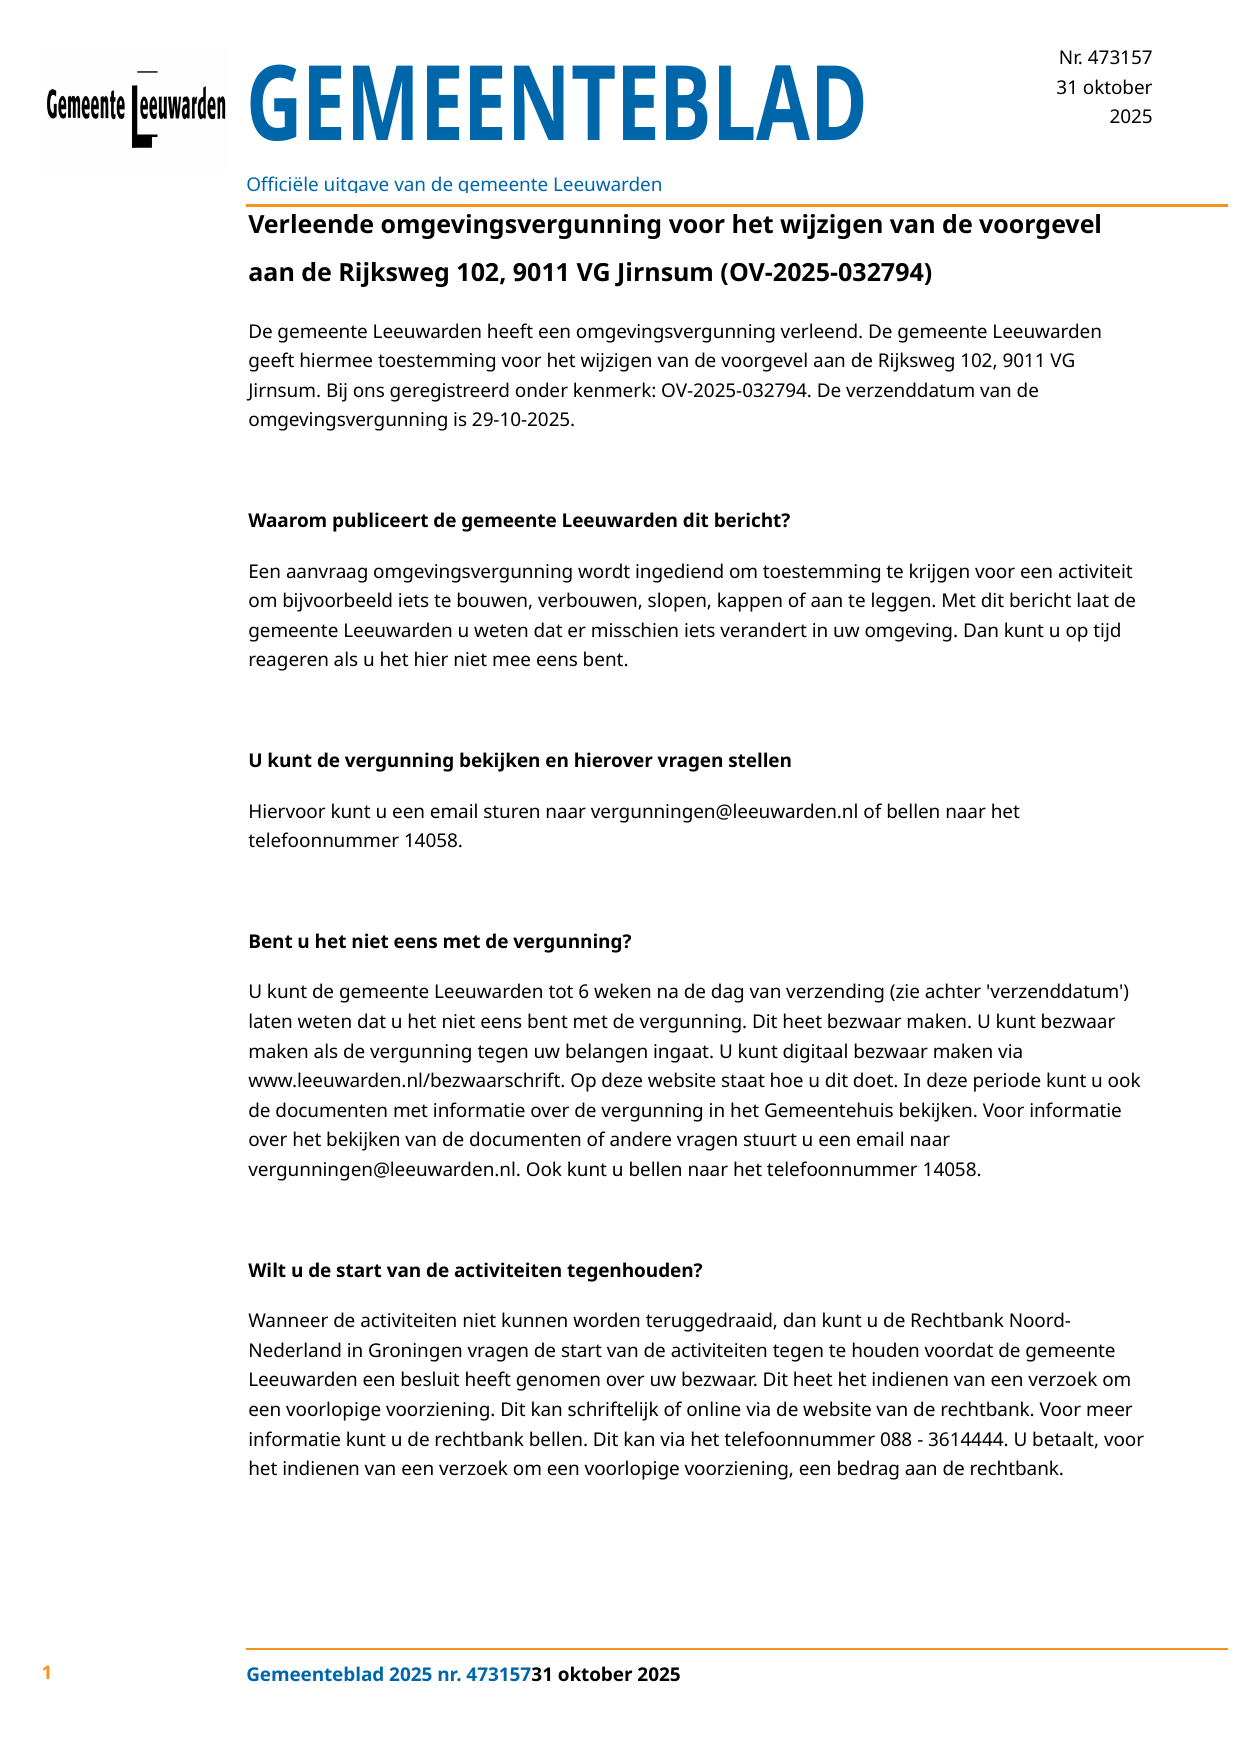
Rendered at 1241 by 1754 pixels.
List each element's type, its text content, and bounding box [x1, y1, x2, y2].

text De gemeente Leeuwarden heeft een omgevingsvergunning verleend. De gemeente Leeuwarden geeft hiermee toestemming voor het wijzigen van de voorgevel aan de Rijksweg 102, 9011 VG Jirnsum. Bij ons geregistreerd onder kenmerk: OV-2025-032794. De verzenddatum van de omgevingsvergunning is 29-10-2025. [248, 318, 1152, 432]
text Waarom publiceert de gemeente Leeuwarden dit bericht? [248, 507, 1152, 533]
text Wanneer de activiteiten niet kunnen worden teruggedraaid, dan kunt u de Rechtbank Noord-Nederland in Groningen vragen de start van de activiteiten tegen te houden voordat de gemeente Leeuwarden een besluit heeft genomen over uw bezwaar. Dit heet het indienen van een verzoek om een voorlopige voorziening. Dit kan schriftelijk of online via de website van de rechtbank. Voor meer informatie kunt u de rechtbank bellen. Dit kan via het telefoonnummer 088 - 3614444. U betaalt, voor het indienen van een verzoek om een voorlopige voorziening, een bedrag aan de rechtbank. [248, 1307, 1152, 1481]
text U kunt de gemeente Leeuwarden tot 6 weken na de dag van verzending (zie achter 'verzenddatum') laten weten dat u het niet eens bent met de vergunning. Dit heet bezwaar maken. U kunt bezwaar maken als de vergunning tegen uw belangen ingaat. U kunt digitaal bezwaar maken via www.leeuwarden.nl/bezwaarschrift. Op deze website staat hoe u dit doet. In deze periode kunt u ook de documenten met informatie over de vergunning in het Gemeentehuis bekijken. Voor informatie over het bekijken van de documenten of andere vragen stuurt u een email naar vergunningen@leeuwarden.nl. Ook kunt u bellen naar het telefoonnummer 14058. [248, 979, 1152, 1182]
text U kunt de vergunning bekijken en hierover vragen stellen [248, 747, 1152, 773]
text Een aanvraag omgevingsvergunning wordt ingediend om toestemming te krijgen voor een activiteit om bijvoorbeeld iets te bouwen, verbouwen, slopen, kappen of aan te leggen. Met dit bericht laat de gemeente Leeuwarden u weten dat er misschien iets verandert in uw omgeving. Dan kunt u op tijd reageren als u het hier niet mee eens bent. [248, 558, 1152, 672]
text Verleende omgevingsvergunning voor het wijzigen van de voorgevel aan de Rijksweg 102, 9011 VG Jirnsum (OV-2025-032794) [248, 207, 1152, 288]
text Bent u het niet eens met de vergunning? [248, 928, 1152, 954]
text Hiervoor kunt u een email sturen naar vergunningen@leeuwarden.nl of bellen naar het telefoonnummer 14058. [248, 798, 1152, 853]
picture [41, 47, 231, 172]
text Wilt u de start van de activiteiten tegenhouden? [248, 1257, 1152, 1283]
